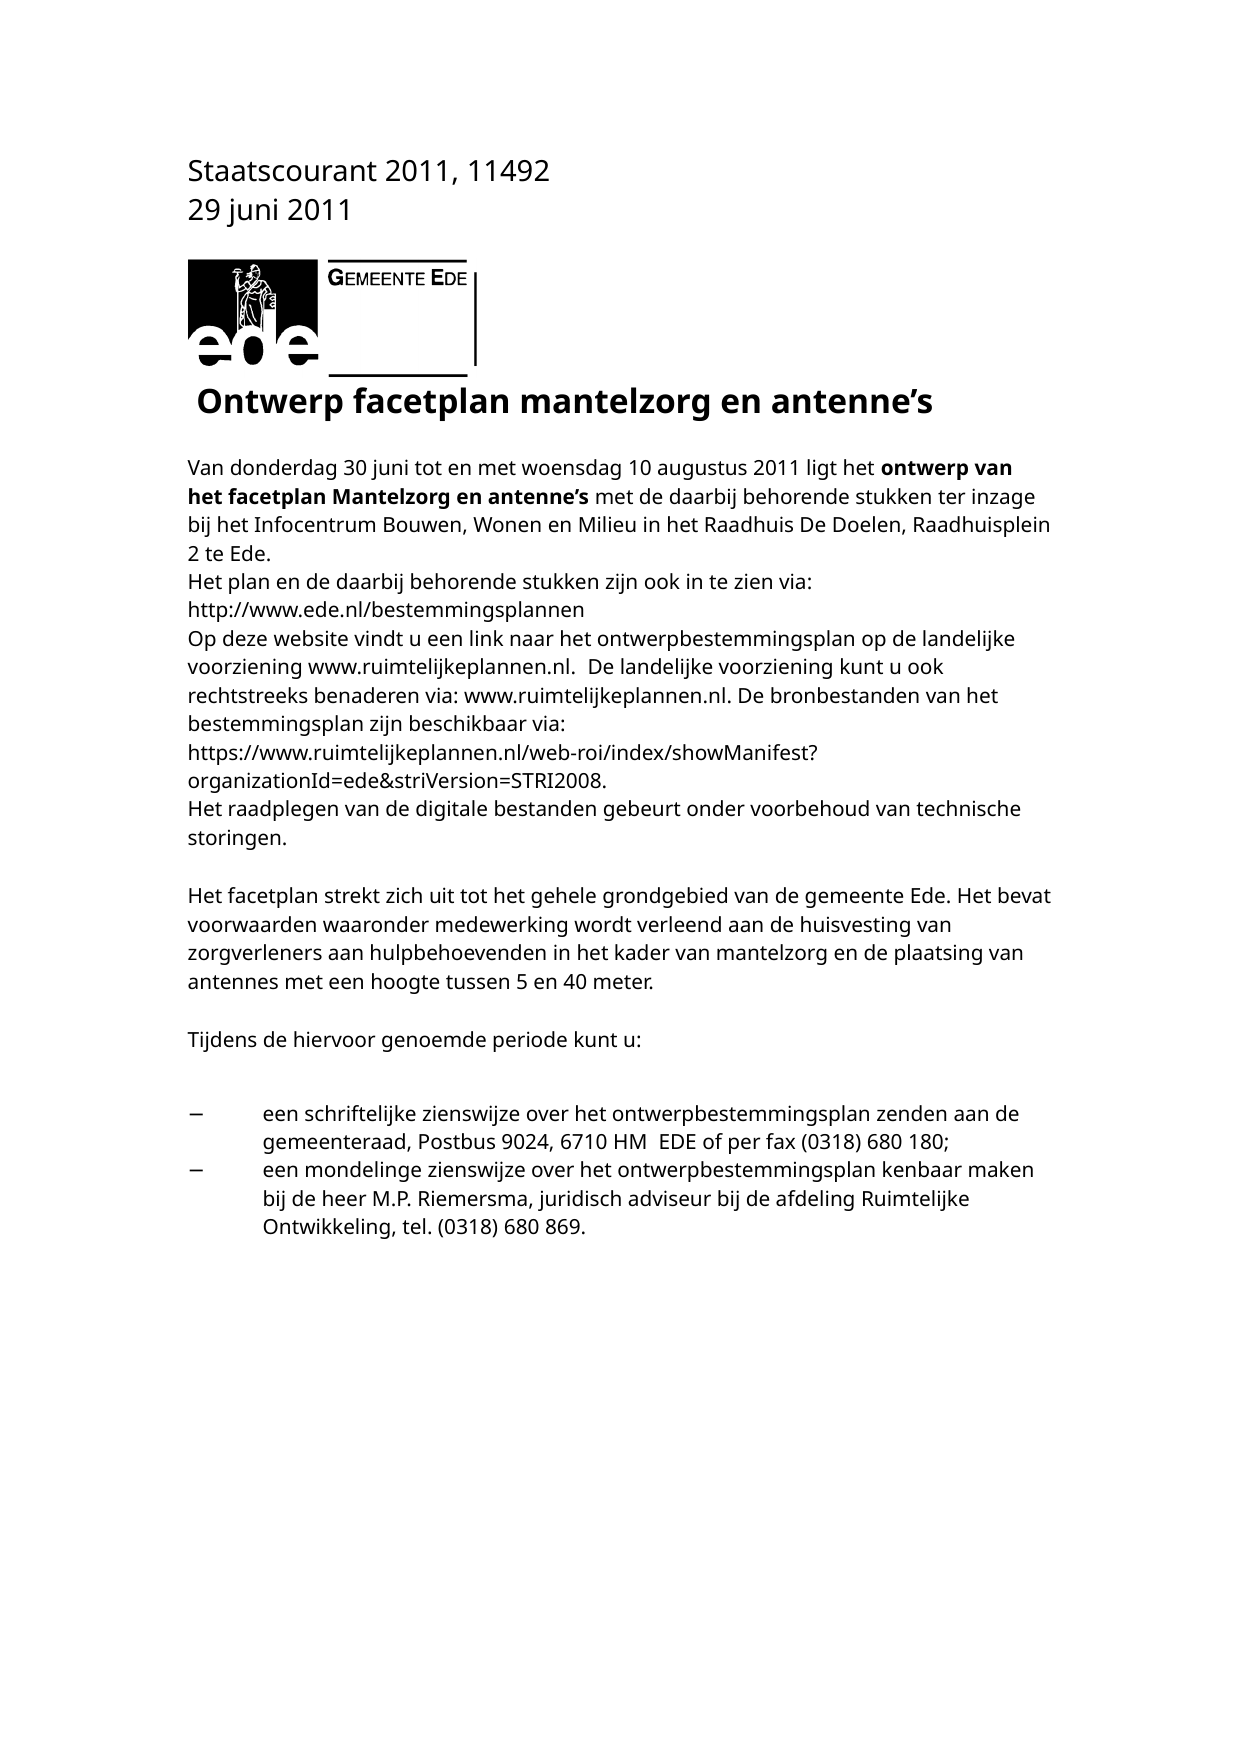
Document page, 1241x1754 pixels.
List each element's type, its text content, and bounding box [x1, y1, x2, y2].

text Van donderdag 30 juni tot en met woensdag 10 augustus 2011 ligt het ontwerp van het facetplan Mantelzorg en antenne’s met de daarbij behorende stukken ter inzage bij het Infocentrum Bouwen, Wonen en Milieu in het Raadhuis De Doelen, Raadhuisplein 2 te Ede. [187, 453, 1053, 567]
text http://www.ede.nl/bestemmingsplannen [187, 596, 1053, 624]
text Het raadplegen van de digitale bestanden gebeurt onder voorbehoud van technische storingen. [187, 794, 1053, 851]
text Het facetplan strekt zich uit tot het gehele grondgebied van de gemeente Ede. Het bevat voorwaarden waaronder medewerking wordt verleend aan de huisvesting van zorgverleners aan hulpbehoevenden in het kader van mantelzorg en de plaatsing van antennes met een hoogte tussen 5 en 40 meter. [187, 881, 1053, 995]
text Het plan en de daarbij behorende stukken zijn ook in te zien via: [187, 567, 1053, 596]
list een mondelinge zienswijze over het ontwerpbestemmingsplan kenbaar maken bij de heer M.P. Riemersma, juridisch adviseur bij de afdeling Ruimtelijke Ontwikkeling, tel. (0318) 680 869. [187, 1156, 1053, 1241]
subtitle Ontwerp facetplan mantelzorg en antenne’s [187, 271, 1053, 423]
list een schriftelijke zienswijze over het ontwerpbestemmingsplan zenden aan de gemeenteraad, Postbus 9024, 6710 HM EDE of per fax (0318) 680 180; [187, 1099, 1053, 1156]
text 29 juni 2011 [187, 190, 1053, 229]
picture [187, 258, 477, 378]
text Staatscourant 2011, 11492 [187, 150, 1053, 190]
text Tijdens de hiervoor genoemde periode kunt u: [187, 1025, 1053, 1054]
text Op deze website vindt u een link naar het ontwerpbestemmingsplan op de landelijke voorziening www.ruimtelijkeplannen.nl. De landelijke voorziening kunt u ook rechtstreeks benaderen via: www.ruimtelijkeplannen.nl. De bronbestanden van het bestemmingsplan zijn beschikbaar via: https://www.ruimtelijkeplannen.nl/web-roi/index/showManifest?organizationId=ede&striVersion=STRI2008. [187, 624, 1053, 794]
